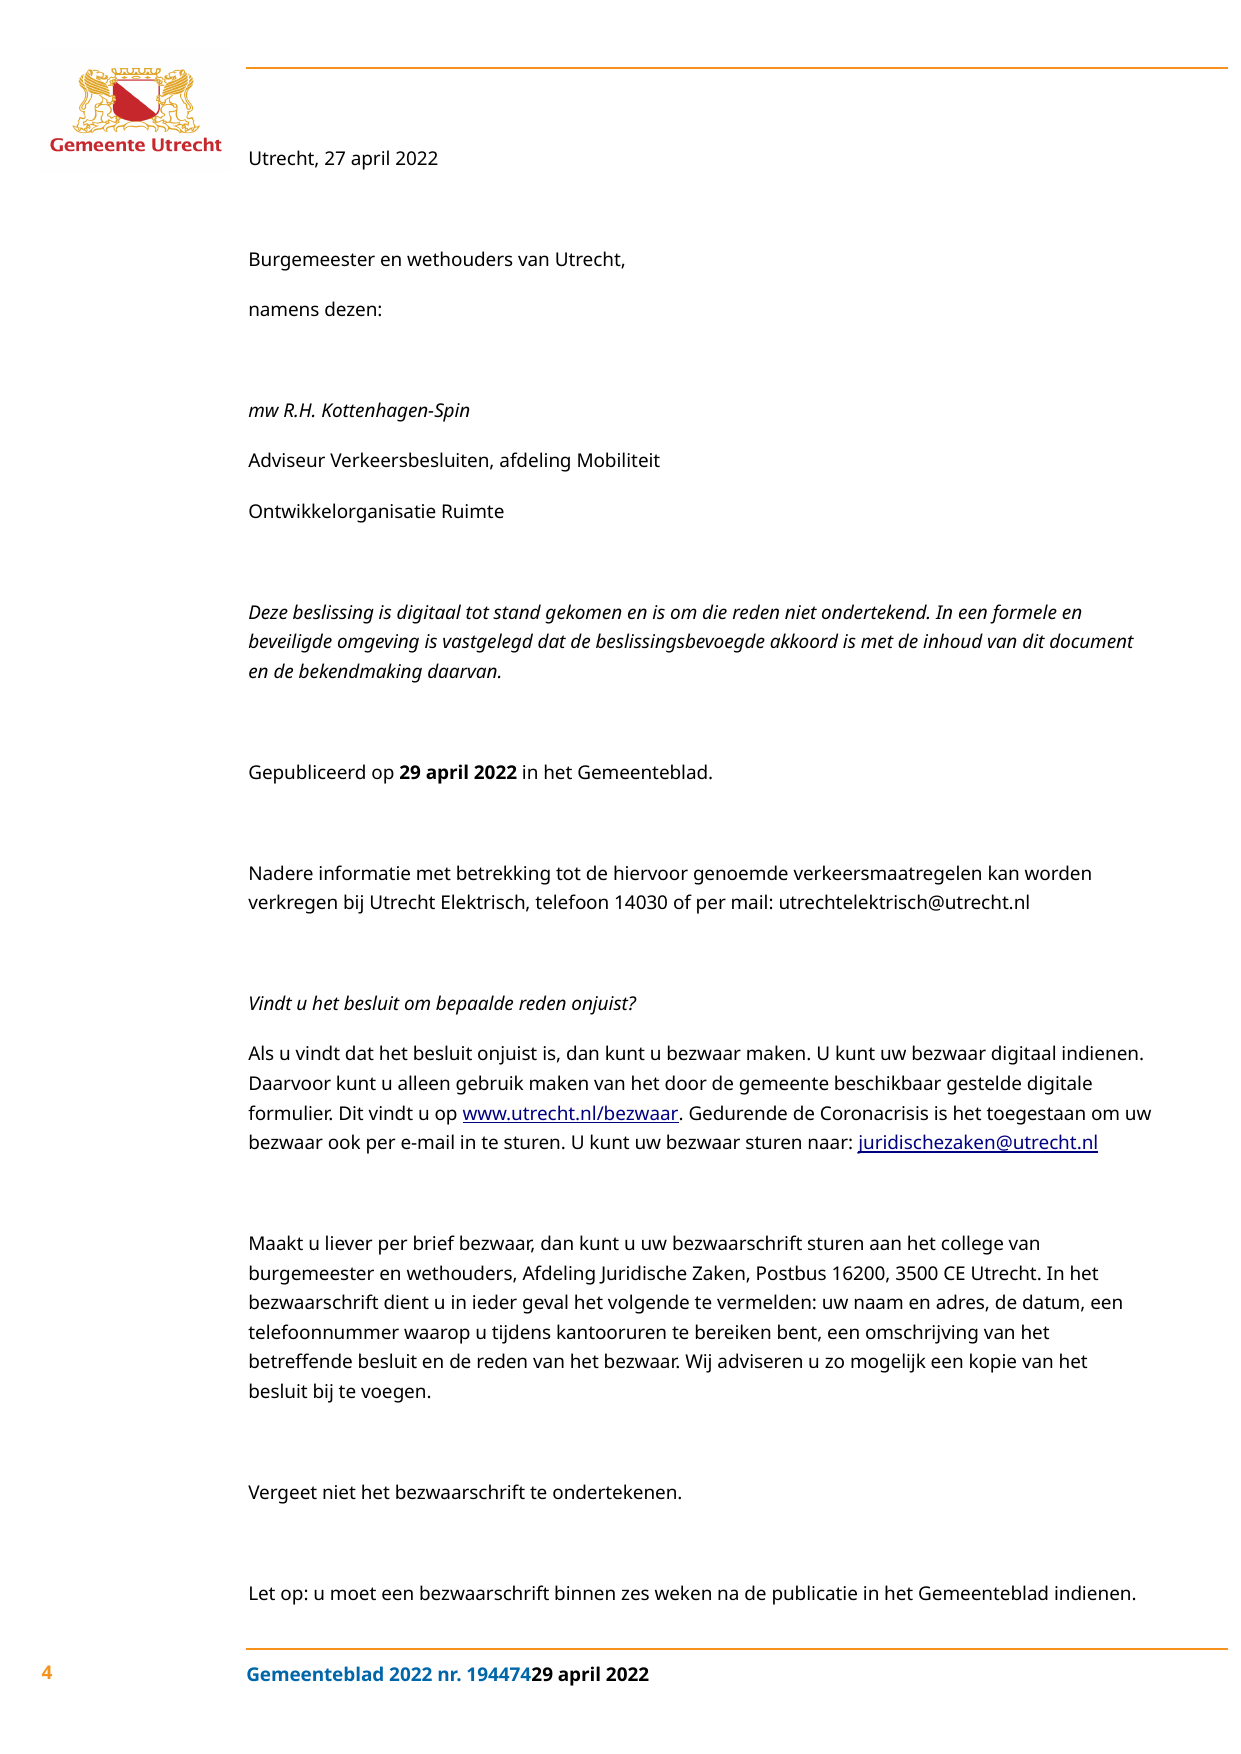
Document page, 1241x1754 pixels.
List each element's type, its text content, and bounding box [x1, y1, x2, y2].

text Vindt u het besluit om bepaalde reden onjuist? [248, 990, 1152, 1016]
text Vergeet niet het bezwaarschrift te ondertekenen. [248, 1479, 1152, 1505]
text Deze beslissing is digitaal tot stand gekomen en is om die reden niet ondertekend. In een formele en beveiligde omgeving is vastgelegd dat de beslissingsbevoegde akkoord is met de inhoud van dit document en de bekendmaking daarvan. [248, 599, 1152, 684]
text Burgemeester en wethouders van Utrecht, [248, 246, 1152, 272]
text Utrecht, 27 april 2022 [248, 145, 1152, 171]
text Als u vindt dat het besluit onjuist is, dan kunt u bezwaar maken. U kunt uw bezwaar digitaal indienen. Daarvoor kunt u alleen gebruik maken van het door de gemeente beschikbaar gestelde digitale formulier. Dit vindt u op www.utrecht.nl/bezwaar. Gedurende de Coronacrisis is het toegestaan om uw bezwaar ook per e-mail in te sturen. U kunt uw bezwaar sturen naar: juridischezaken@utrecht.nl [248, 1041, 1152, 1155]
text Nadere informatie met betrekking tot de hiervoor genoemde verkeersmaatregelen kan worden verkregen bij Utrecht Elektrisch, telefoon 14030 of per mail: utrechtelektrisch@utrecht.nl [248, 860, 1152, 915]
picture [41, 47, 231, 172]
text Ontwikkelorganisatie Ruimte [248, 498, 1152, 524]
text namens dezen: [248, 296, 1152, 322]
text Let op: u moet een bezwaarschrift binnen zes weken na de publicatie in het Gemeenteblad indienen. [248, 1580, 1152, 1606]
text Adviseur Verkeersbesluiten, afdeling Mobiliteit [248, 448, 1152, 473]
text Maakt u liever per brief bezwaar, dan kunt u uw bezwaarschrift sturen aan het college van burgemeester en wethouders, Afdeling Juridische Zaken, Postbus 16200, 3500 CE Utrecht. In het bezwaarschrift dient u in ieder geval het volgende te vermelden: uw naam en adres, de datum, een telefoonnummer waarop u tijdens kantooruren te bereiken bent, een omschrijving van het betreffende besluit en de reden van het bezwaar. Wij adviseren u zo mogelijk een kopie van het besluit bij te voegen. [248, 1230, 1152, 1404]
text mw R.H. Kottenhagen-Spin [248, 397, 1152, 423]
text Gepubliceerd op 29 april 2022 in het Gemeenteblad. [248, 759, 1152, 785]
